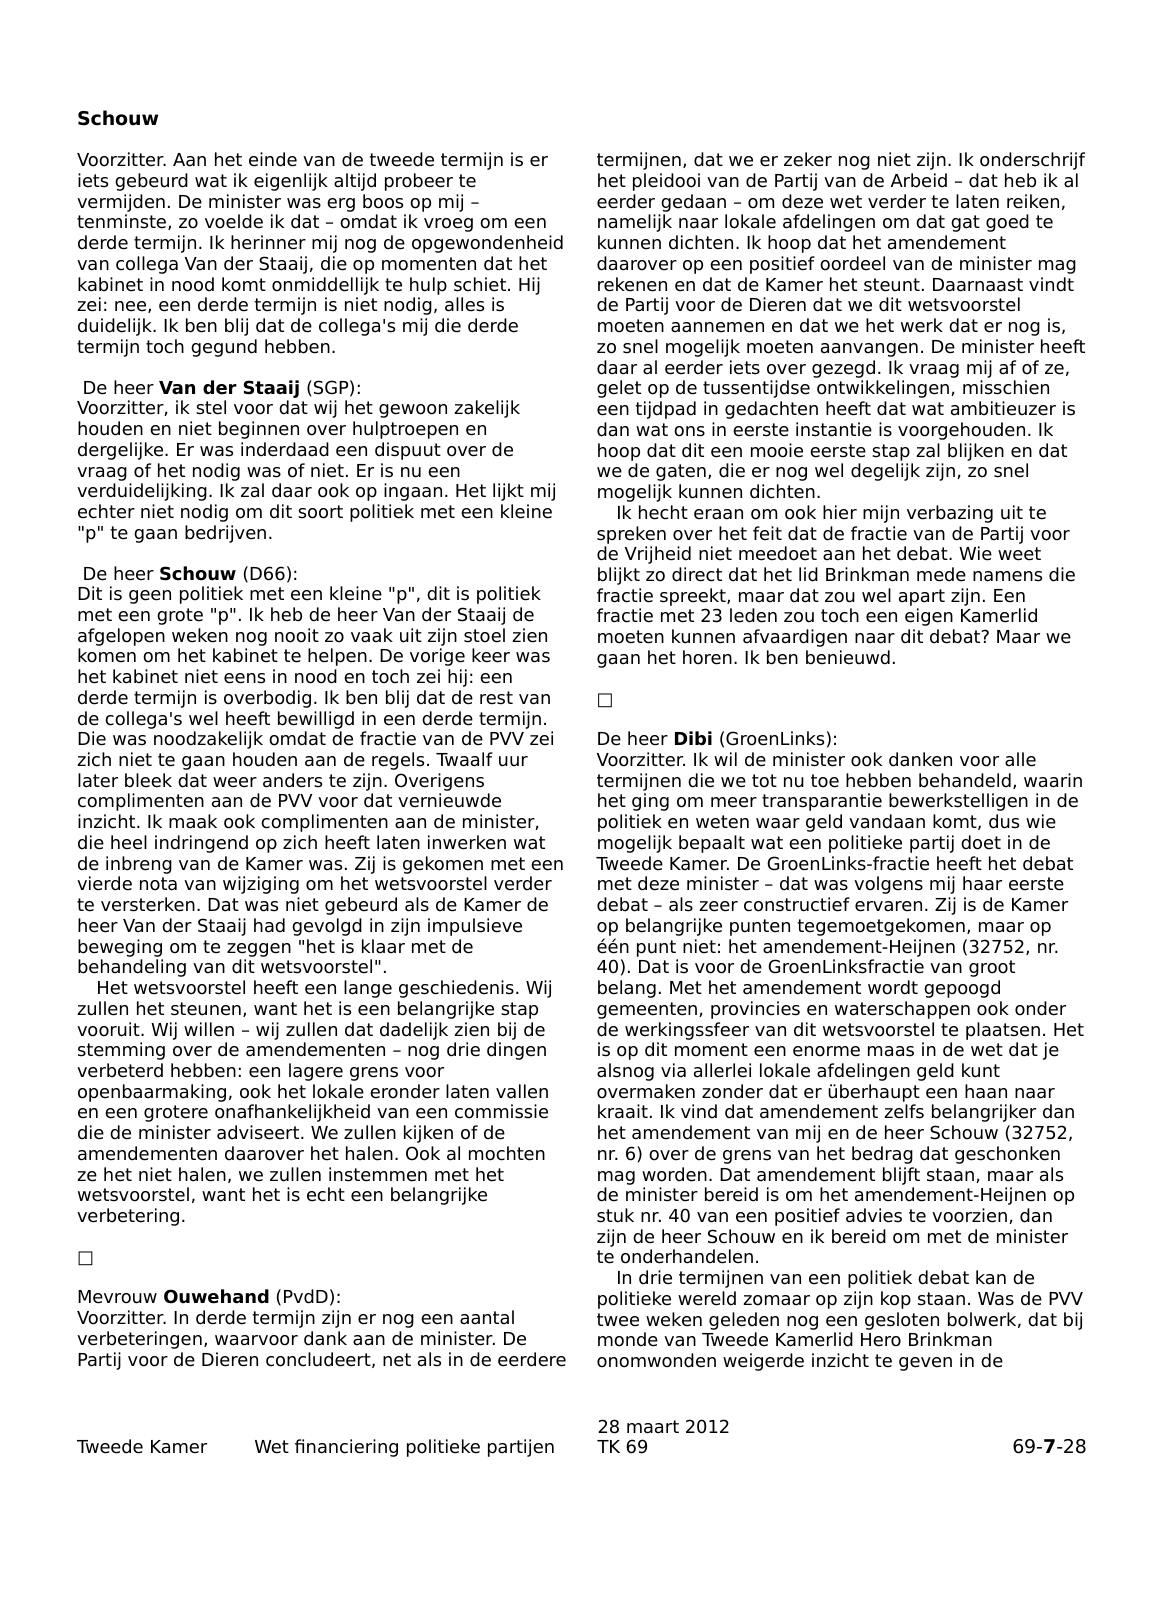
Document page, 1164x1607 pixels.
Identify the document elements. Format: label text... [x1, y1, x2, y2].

text Mevrouw Ouwehand (PvdD): [77, 1287, 567, 1308]
text De heer Schouw (D66): [77, 563, 567, 584]
text □ [596, 688, 1087, 709]
text Voorzitter. Ik wil de minister ook danken voor alle termijnen die we tot nu toe hebben behandeld, waarin het ging om meer transparantie bewerkstelligen in de politiek en weten waar geld vandaan komt, dus wie mogelijk bepaalt wat een politieke partij doet in de Tweede Kamer. De GroenLinks-fractie heeft het debat met deze minister – dat was volgens mij haar eerste debat – als zeer constructief ervaren. Zij is de Kamer op belangrijke punten tegemoetgekomen, maar op één punt niet: het amendement-Heijnen (32752, nr. 40). Dat is voor de GroenLinksfractie van groot belang. Met het amendement wordt gepoogd gemeenten, provincies en waterschappen ook onder de werkingssfeer van dit wetsvoorstel te plaatsen. Het is op dit moment een enorme maas in de wet dat je alsnog via allerlei lokale afdelingen geld kunt overmaken zonder dat er überhaupt een haan naar kraait. Ik vind dat amendement zelfs belangrijker dan het amendement van mij en de heer Schouw (32752, nr. 6) over de grens van het bedrag dat geschonken mag worden. Dat amendement blijft staan, maar als de minister bereid is om het amendement-Heijnen op stuk nr. 40 van een positief advies te voorzien, dan zijn de heer Schouw en ik bereid om met de minister te onderhandelen. [596, 750, 1087, 1268]
text Voorzitter. In derde termijn zijn er nog een aantal verbeteringen, waarvoor dank aan de minister. De Partij voor de Dieren concludeert, net als in de eerdere [77, 1308, 567, 1370]
text □ [77, 1247, 567, 1267]
text Ik hecht eraan om ook hier mijn verbazing uit te spreken over het feit dat de fractie van de Partij voor de Vrijheid niet meedoet aan het debat. Wie weet blijkt zo direct dat het lid Brinkman mede namens die fractie spreekt, maar dat zou wel apart zijn. Een fractie met 23 leden zou toch een eigen Kamerlid moeten kunnen afvaardigen naar dit debat? Maar we gaan het horen. Ik ben benieuwd. [596, 503, 1087, 668]
text De heer Van der Staaij (SGP): [77, 377, 567, 398]
text Dit is geen politiek met een kleine "p", dit is politiek met een grote "p". Ik heb de heer Van der Staaij de afgelopen weken nog nooit zo vaak uit zijn stoel zien komen om het kabinet te helpen. De vorige keer was het kabinet niet eens in nood en toch zei hij: een derde termijn is overbodig. Ik ben blij dat de rest van de collega's wel heeft bewilligd in een derde termijn. Die was noodzakelijk omdat de fractie van de PVV zei zich niet te gaan houden aan de regels. Twaalf uur later bleek dat weer anders te zijn. Overigens complimenten aan de PVV voor dat vernieuwde inzicht. Ik maak ook complimenten aan de minister, die heel indringend op zich heeft laten inwerken wat de inbreng van de Kamer was. Zij is gekomen met een vierde nota van wijziging om het wetsvoorstel verder te versterken. Dat was niet gebeurd als de Kamer de heer Van der Staaij had gevolgd in zijn impulsieve beweging om te zeggen "het is klaar met de behandeling van dit wetsvoorstel". [77, 584, 567, 978]
text In drie termijnen van een politiek debat kan de politieke wereld zomaar op zijn kop staan. Was de PVV twee weken geleden nog een gesloten bolwerk, dat bij monde van Tweede Kamerlid Hero Brinkman onomwonden weigerde inzicht te geven in de [596, 1268, 1087, 1372]
text Het wetsvoorstel heeft een lange geschiedenis. Wij zullen het steunen, want het is een belangrijke stap vooruit. Wij willen – wij zullen dat dadelijk zien bij de stemming over de amendementen – nog drie dingen verbeterd hebben: een lagere grens voor openbaarmaking, ook het lokale eronder laten vallen en een grotere onafhankelijkheid van een commissie die de minister adviseert. We zullen kijken of de amendementen daarover het halen. Ook al mochten ze het niet halen, we zullen instemmen met het wetsvoorstel, want het is echt een belangrijke verbetering. [77, 978, 567, 1227]
text Voorzitter, ik stel voor dat wij het gewoon zakelijk houden en niet beginnen over hulptroepen en dergelijke. Er was inderdaad een dispuut over de vraag of het nodig was of niet. Er is nu een verduidelijking. Ik zal daar ook op ingaan. Het lijkt mij echter niet nodig om dit soort politiek met een kleine "p" te gaan bedrijven. [77, 398, 567, 543]
text Voorzitter. Aan het einde van de tweede termijn is er iets gebeurd wat ik eigenlijk altijd probeer te vermijden. De minister was erg boos op mij – tenminste, zo voelde ik dat – omdat ik vroeg om een derde termijn. Ik herinner mij nog de opgewondenheid van collega Van der Staaij, die op momenten dat het kabinet in nood komt onmiddellijk te hulp schiet. Hij zei: nee, een derde termijn is niet nodig, alles is duidelijk. Ik ben blij dat de collega's mij die derde termijn toch gegund hebben. [77, 150, 567, 357]
text De heer Dibi (GroenLinks): [596, 729, 1087, 750]
text termijnen, dat we er zeker nog niet zijn. Ik onderschrijf het pleidooi van de Partij van de Arbeid – dat heb ik al eerder gedaan – om deze wet verder te laten reiken, namelijk naar lokale afdelingen om dat gat goed te kunnen dichten. Ik hoop dat het amendement daarover op een positief oordeel van de minister mag rekenen en dat de Kamer het steunt. Daarnaast vindt de Partij voor de Dieren dat we dit wetsvoorstel moeten aannemen en dat we het werk dat er nog is, zo snel mogelijk moeten aanvangen. De minister heeft daar al eerder iets over gezegd. Ik vraag mij af of ze, gelet op de tussentijdse ontwikkelingen, misschien een tijdpad in gedachten heeft dat wat ambitieuzer is dan wat ons in eerste instantie is voorgehouden. Ik hoop dat dit een mooie eerste stap zal blijken en dat we de gaten, die er nog wel degelijk zijn, zo snel mogelijk kunnen dichten. [596, 150, 1087, 503]
